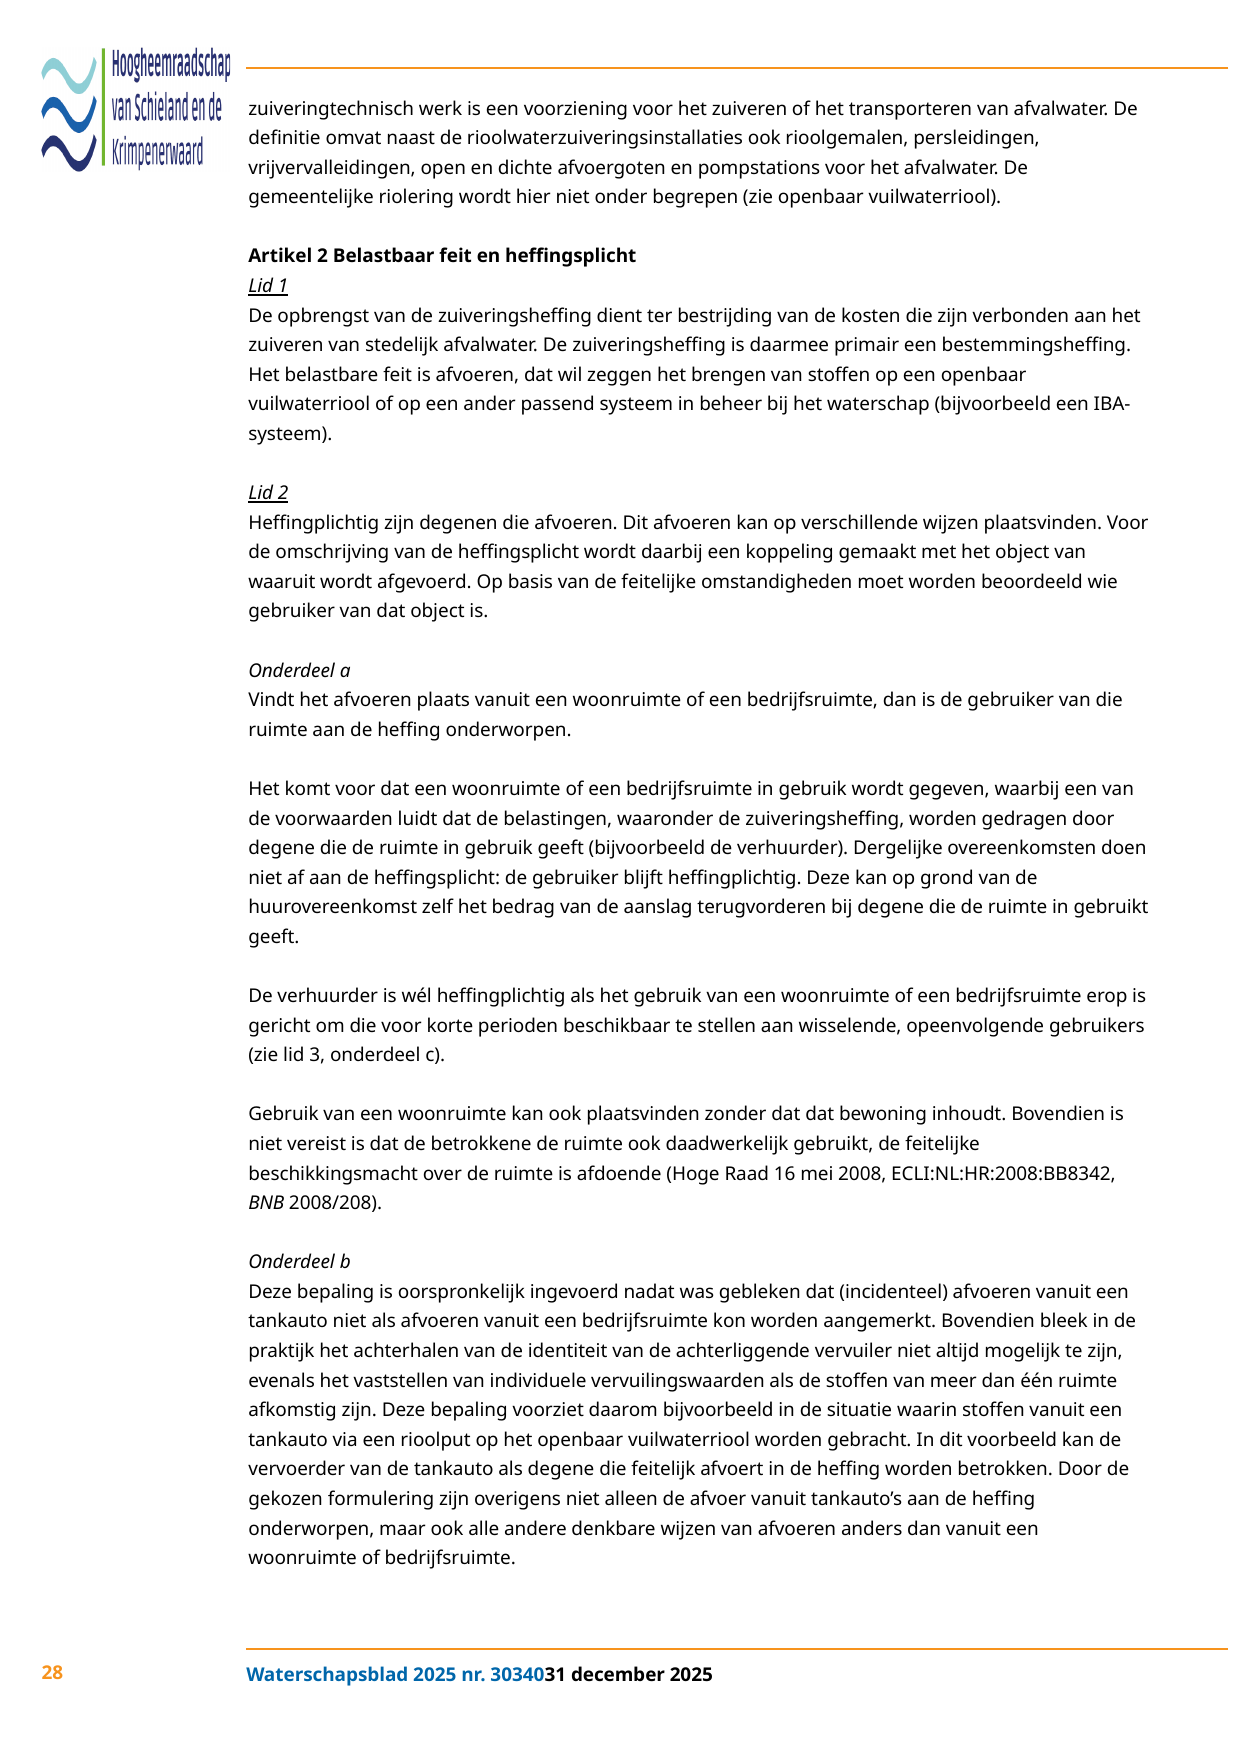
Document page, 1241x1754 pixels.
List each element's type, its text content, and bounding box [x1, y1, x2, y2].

picture [41, 47, 231, 172]
text Gebruik van een woonruimte kan ook plaatsvinden zonder dat dat bewoning inhoudt. Bovendien is niet vereist is dat de betrokkene de ruimte ook daadwerkelijk gebruikt, de feitelijke beschikkingsmacht over de ruimte is afdoende (Hoge Raad 16 mei 2008, ECLI:NL:HR:2008:BB8342, BNB 2008/208). [248, 1101, 1152, 1215]
text De verhuurder is wél heffingplichtig als het gebruik van een woonruimte of een bedrijfsruimte erop is gericht om die voor korte perioden beschikbaar te stellen aan wisselende, opeenvolgende gebruikers (zie lid 3, onderdeel c). [248, 982, 1152, 1067]
text Lid 2 [248, 479, 1152, 505]
text Vindt het afvoeren plaats vanuit een woonruimte of een bedrijfsruimte, dan is de gebruiker van die ruimte aan de heffing onderworpen. [248, 686, 1152, 742]
text Lid 1 [248, 272, 1152, 298]
text Artikel 2 Belastbaar feit en heffingsplicht [248, 243, 1152, 268]
text Onderdeel a [248, 657, 1152, 683]
text Het komt voor dat een woonruimte of een bedrijfsruimte in gebruik wordt gegeven, waarbij een van de voorwaarden luidt dat de belastingen, waaronder de zuiveringsheffing, worden gedragen door degene die de ruimte in gebruik geeft (bijvoorbeeld de verhuurder). Dergelijke overeenkomsten doen niet af aan de heffingsplicht: de gebruiker blijft heffingplichtig. Deze kan op grond van de huurovereenkomst zelf het bedrag van de aanslag terugvorderen bij degene die de ruimte in gebruikt geeft. [248, 775, 1152, 949]
text zuiveringtechnisch werk is een voorziening voor het zuiveren of het transporteren van afvalwater. De definitie omvat naast de rioolwaterzuiveringsinstallaties ook rioolgemalen, persleidingen, vrijvervalleidingen, open en dichte afvoergoten en pompstations voor het afvalwater. De gemeentelijke riolering wordt hier niet onder begrepen (zie openbaar vuilwaterriool). [248, 95, 1152, 209]
text Heffingplichtig zijn degenen die afvoeren. Dit afvoeren kan op verschillende wijzen plaatsvinden. Voor de omschrijving van de heffingsplicht wordt daarbij een koppeling gemaakt met het object van waaruit wordt afgevoerd. Op basis van de feitelijke omstandigheden moet worden beoordeeld wie gebruiker van dat object is. [248, 509, 1152, 623]
text Deze bepaling is oorspronkelijk ingevoerd nadat was gebleken dat (incidenteel) afvoeren vanuit een tankauto niet als afvoeren vanuit een bedrijfsruimte kon worden aangemerkt. Bovendien bleek in de praktijk het achterhalen van de identiteit van de achterliggende vervuiler niet altijd mogelijk te zijn, evenals het vaststellen van individuele vervuilingswaarden als de stoffen van meer dan één ruimte afkomstig zijn. Deze bepaling voorziet daarom bijvoorbeeld in de situatie waarin stoffen vanuit een tankauto via een rioolput op het openbaar vuilwaterriool worden gebracht. In dit voorbeeld kan de vervoerder van de tankauto als degene die feitelijk afvoert in de heffing worden betrokken. Door de gekozen formulering zijn overigens niet alleen de afvoer vanuit tankauto’s aan de heffing onderworpen, maar ook alle andere denkbare wijzen van afvoeren anders dan vanuit een woonruimte of bedrijfsruimte. [248, 1278, 1152, 1570]
text De opbrengst van de zuiveringsheffing dient ter bestrijding van de kosten die zijn verbonden aan het zuiveren van stedelijk afvalwater. De zuiveringsheffing is daarmee primair een bestemmingsheffing. Het belastbare feit is afvoeren, dat wil zeggen het brengen van stoffen op een openbaar vuilwaterriool of op een ander passend systeem in beheer bij het waterschap (bijvoorbeeld een IBA-systeem). [248, 302, 1152, 446]
text Onderdeel b [248, 1248, 1152, 1274]
